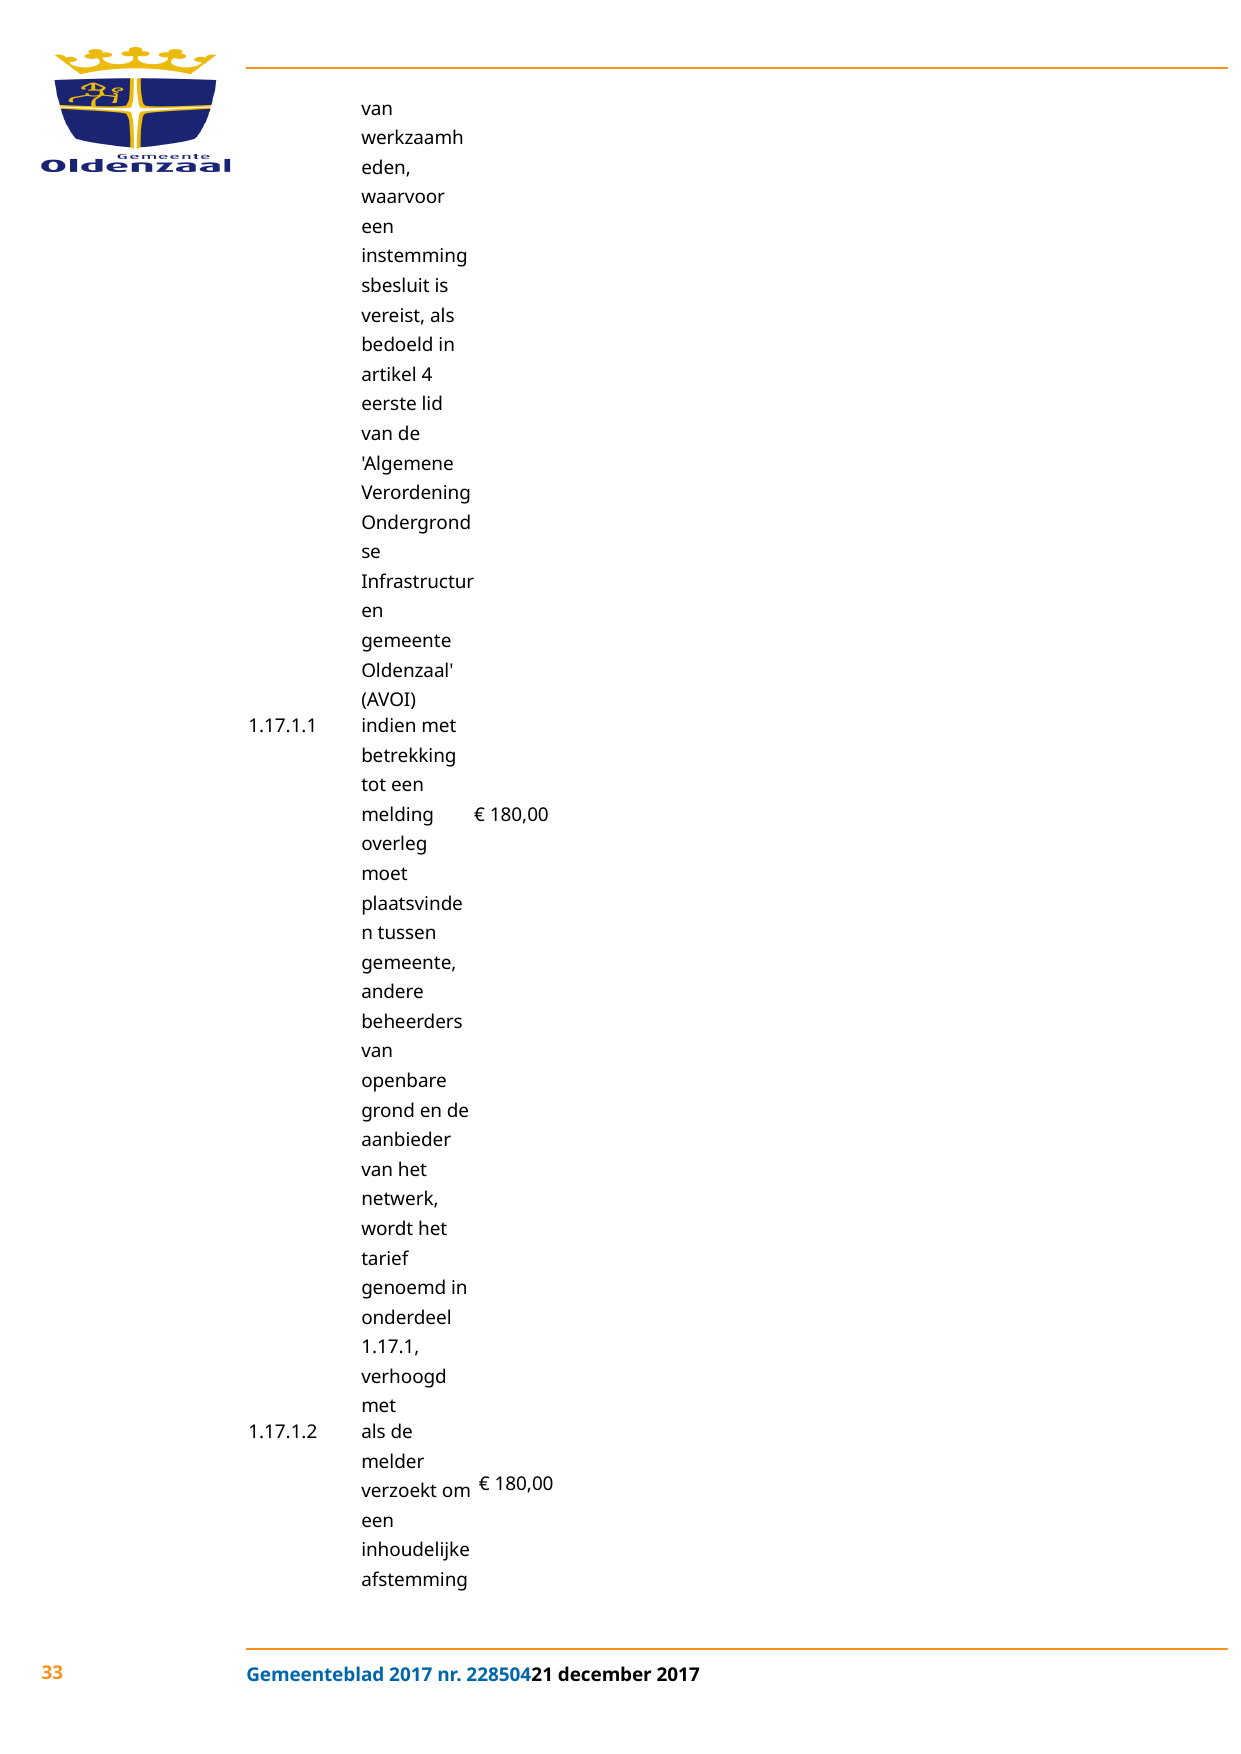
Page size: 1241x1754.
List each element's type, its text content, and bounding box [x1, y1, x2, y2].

table_cell [587, 712, 700, 1418]
table_cell indien met betrekking tot een melding overleg moet plaatsvinden tussen gemeente, andere beheerders van openbare grond en de aanbieder van het netwerk, wordt het tarief genoemd in onderdeel 1.17.1, verhoogd met [361, 712, 474, 1418]
table_cell [587, 1470, 700, 1592]
table_cell € 180,00 [474, 712, 587, 1418]
table_cell [474, 1418, 587, 1444]
picture [41, 47, 231, 172]
table_cell € 180,00 [474, 1470, 587, 1592]
table_cell 1.17.1.2 [248, 1418, 361, 1444]
table_cell als de melder verzoekt om een inhoudelijke afstemming [361, 1418, 474, 1592]
table_cell [587, 1418, 700, 1444]
table_cell [248, 1444, 361, 1470]
table_cell [474, 1444, 587, 1470]
table_cell [587, 1444, 700, 1470]
table_cell [248, 1470, 361, 1592]
table_cell [474, 95, 587, 712]
table_cell 1.17.1.1 [248, 712, 361, 1418]
table_cell [587, 95, 700, 712]
table_cell van werkzaamheden, waarvoor een instemmingsbesluit is vereist, als bedoeld in artikel 4 eerste lid van de 'Algemene Verordening Ondergrondse Infrastructuren gemeente Oldenzaal' (AVOI) [361, 95, 474, 712]
table_cell [248, 95, 361, 712]
